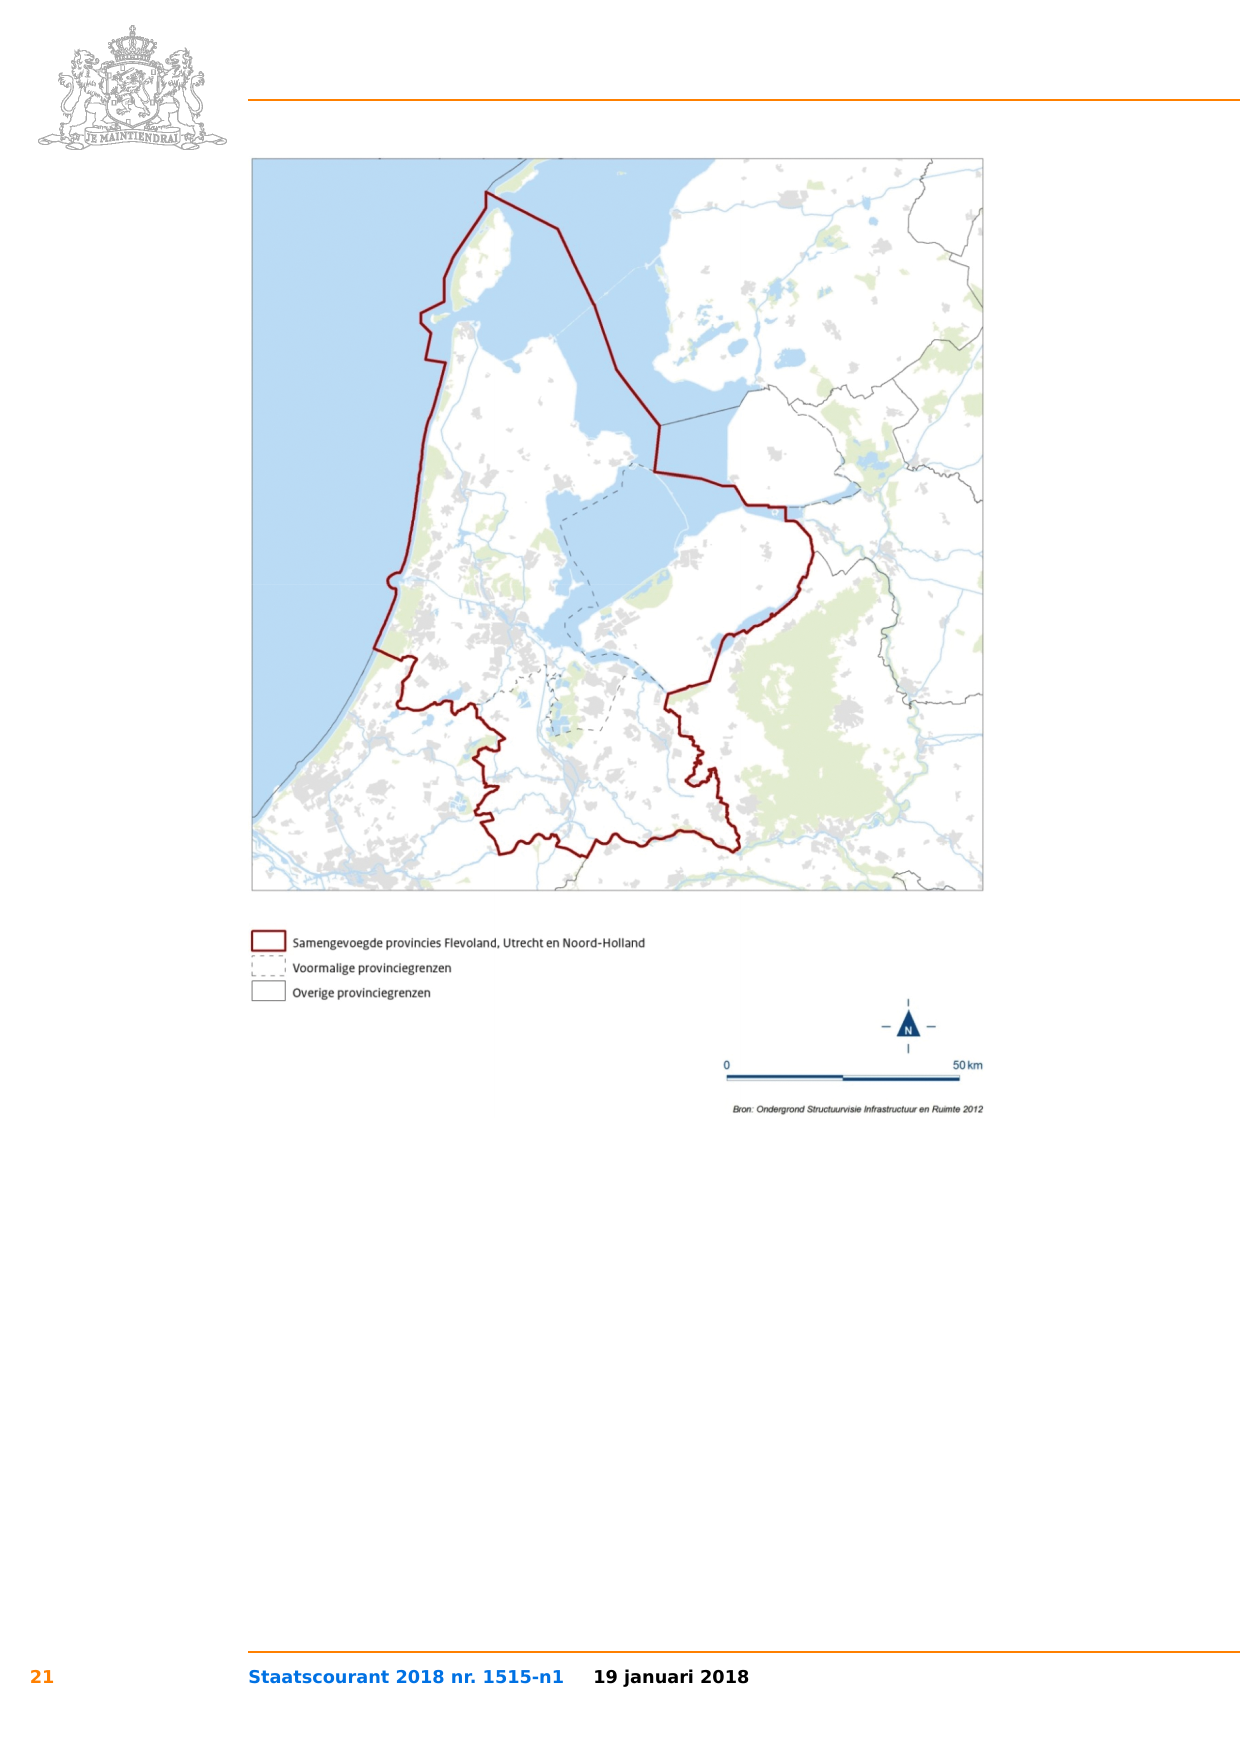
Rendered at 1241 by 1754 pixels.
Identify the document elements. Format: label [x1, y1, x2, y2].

picture [38, 25, 227, 150]
picture [248, 155, 987, 1118]
